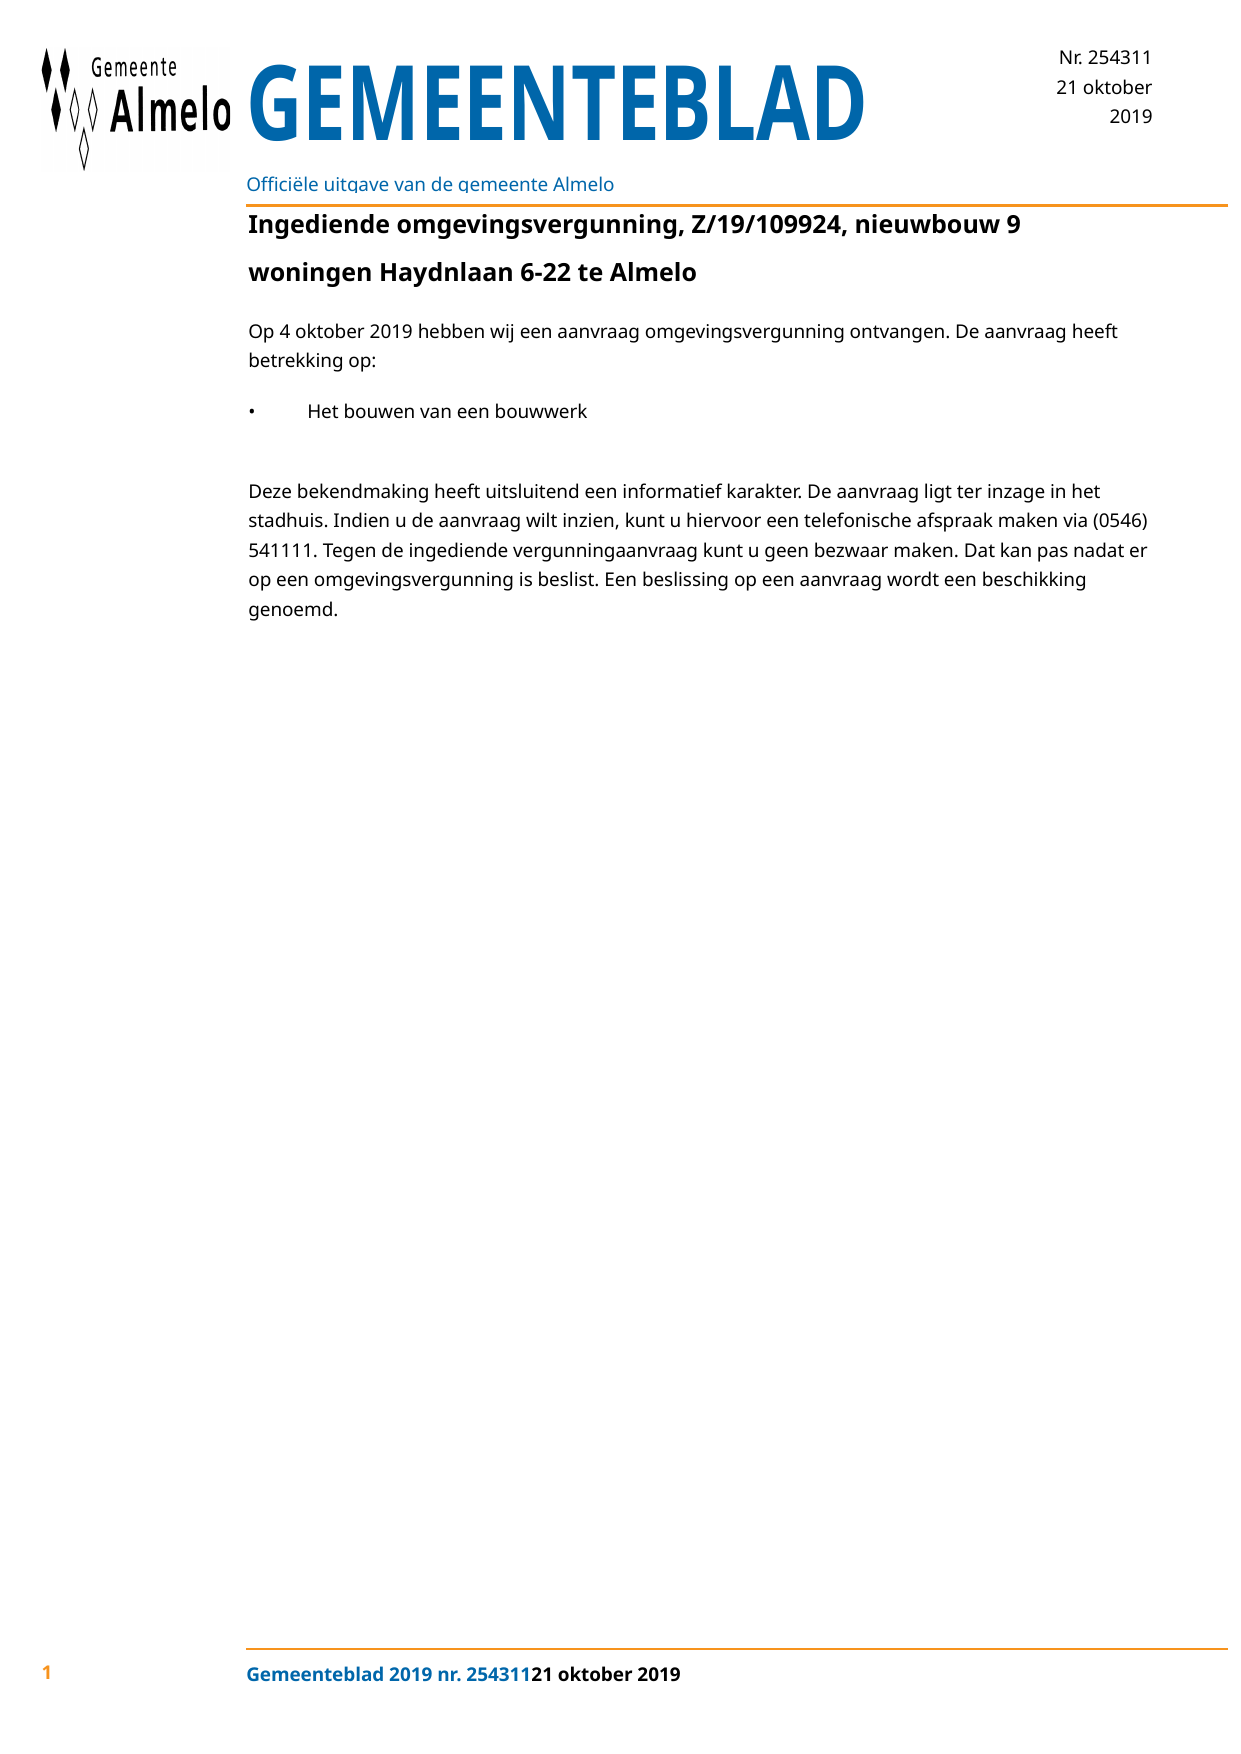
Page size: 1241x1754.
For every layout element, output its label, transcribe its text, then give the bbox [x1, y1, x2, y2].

text Ingediende omgevingsvergunning, Z/19/109924, nieuwbouw 9 woningen Haydnlaan 6-22 te Almelo [248, 207, 1152, 288]
text Op 4 oktober 2019 hebben wij een aanvraag omgevingsvergunning ontvangen. De aanvraag heeft betrekking op: [248, 318, 1152, 373]
text Deze bekendmaking heeft uitsluitend een informatief karakter. De aanvraag ligt ter inzage in het stadhuis. Indien u de aanvraag wilt inzien, kunt u hiervoor een telefonische afspraak maken via (0546) 541111. Tegen de ingediende vergunningaanvraag kunt u geen bezwaar maken. Dat kan pas nadat er op een omgevingsvergunning is beslist. Een beslissing op een aanvraag wordt een beschikking genoemd. [248, 478, 1152, 622]
picture [41, 47, 231, 172]
list Het bouwen van een bouwwerk [248, 398, 1152, 424]
